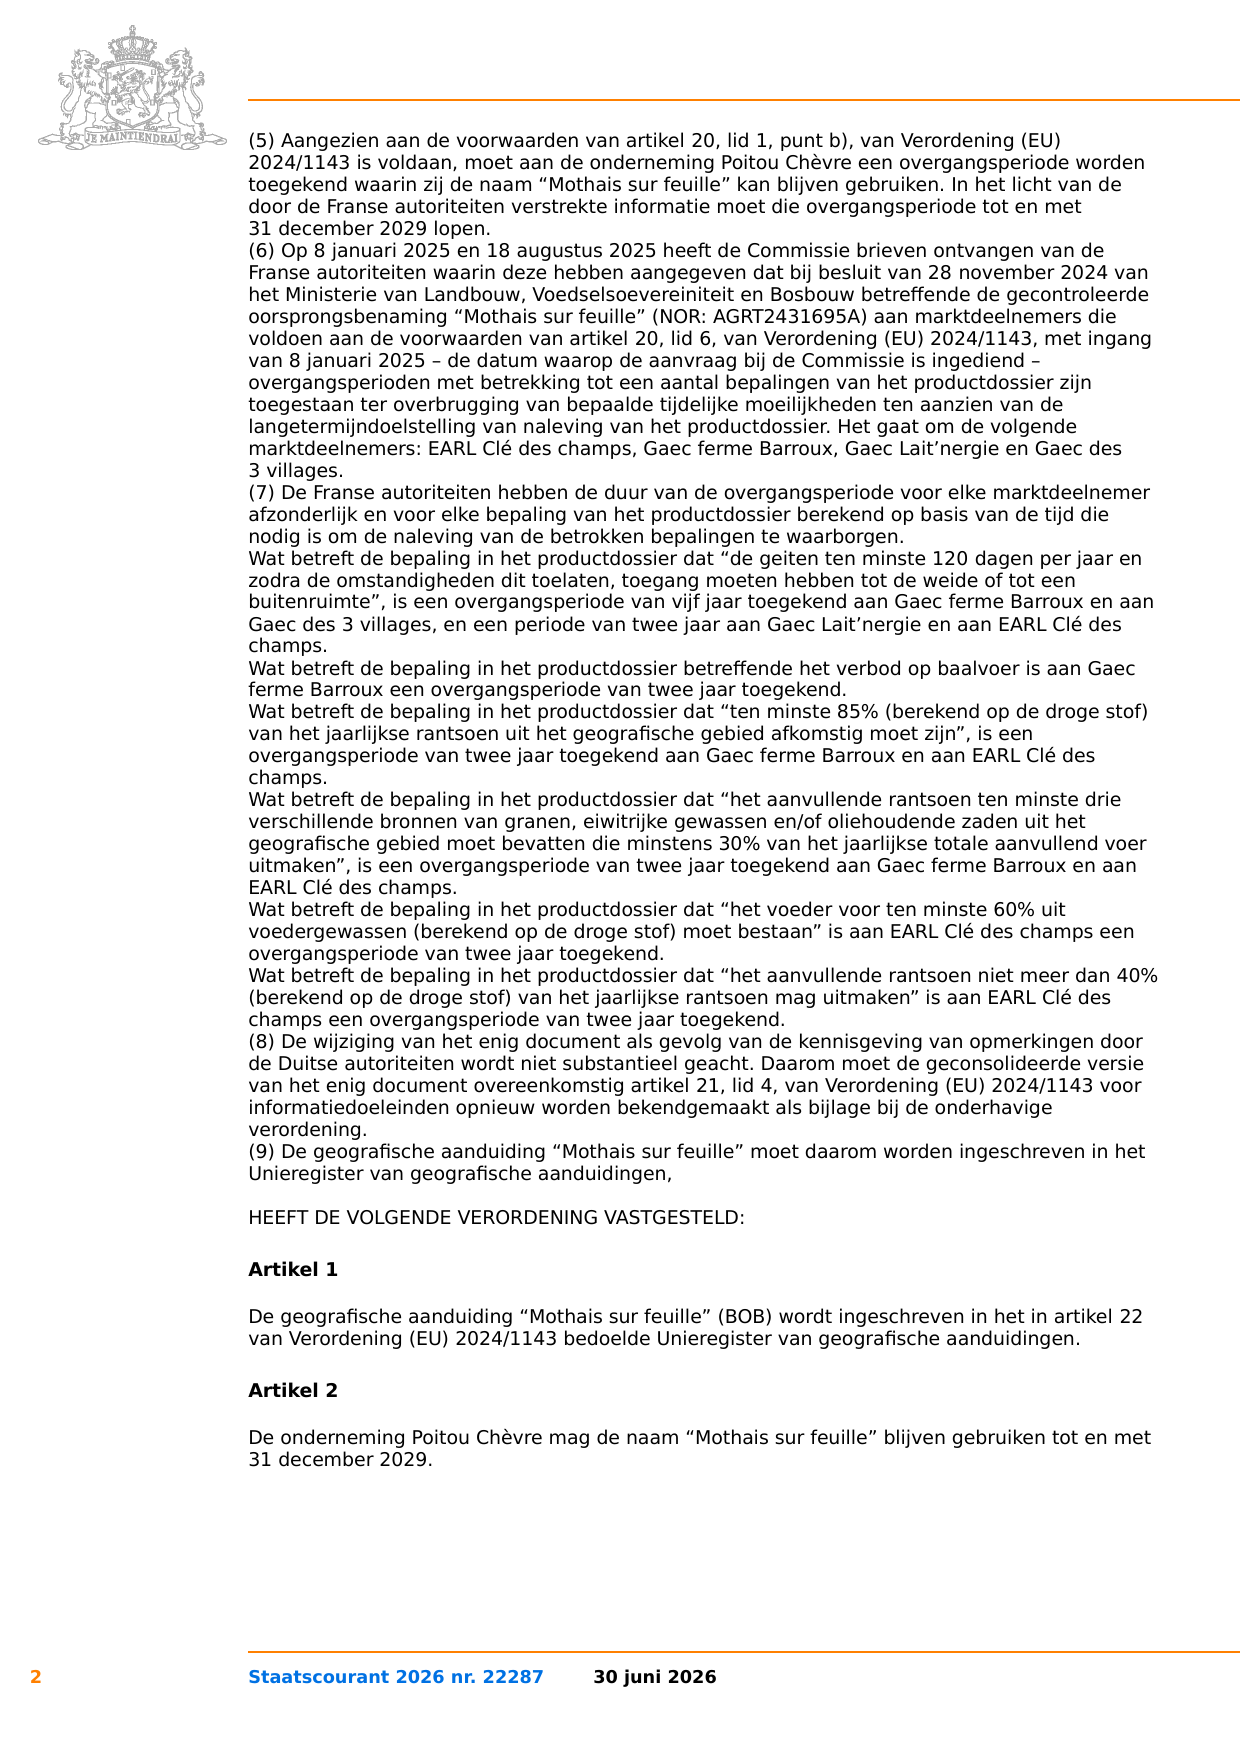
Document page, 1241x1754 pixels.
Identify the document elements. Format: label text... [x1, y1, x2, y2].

text (9) De geografische aanduiding “Mothais sur feuille” moet daarom worden ingeschreven in het Unieregister van geografische aanduidingen, [248, 1141, 1163, 1185]
text (8) De wijziging van het enig document als gevolg van de kennisgeving van opmerkingen door de Duitse autoriteiten wordt niet substantieel geacht. Daarom moet de geconsolideerde versie van het enig document overeenkomstig artikel 21, lid 4, van Verordening (EU) 2024/1143 voor informatiedoeleinden opnieuw worden bekendgemaakt als bijlage bij de onderhavige verordening. [248, 1031, 1163, 1141]
text De geografische aanduiding “Mothais sur feuille” (BOB) wordt ingeschreven in het in artikel 22 van Verordening (EU) 2024/1143 bedoelde Unieregister van geografische aanduidingen. [248, 1306, 1163, 1350]
text (7) De Franse autoriteiten hebben de duur van de overgangsperiode voor elke marktdeelnemer afzonderlijk en voor elke bepaling van het productdossier berekend op basis van de tijd die nodig is om de naleving van de betrokken bepalingen te waarborgen. [248, 482, 1163, 547]
text (6) Op 8 januari 2025 en 18 augustus 2025 heeft de Commissie brieven ontvangen van de Franse autoriteiten waarin deze hebben aangegeven dat bij besluit van 28 november 2024 van het Ministerie van Landbouw, Voedselsoevereiniteit en Bosbouw betreffende de gecontroleerde oorsprongsbenaming “Mothais sur feuille” (NOR: AGRT2431695A) aan marktdeelnemers die voldoen aan de voorwaarden van artikel 20, lid 6, van Verordening (EU) 2024/1143, met ingang van 8 januari 2025 – de datum waarop de aanvraag bij de Commissie is ingediend – overgangsperioden met betrekking tot een aantal bepalingen van het productdossier zijn toegestaan ter overbrugging van bepaalde tijdelijke moeilijkheden ten aanzien van de langetermijndoelstelling van naleving van het productdossier. Het gaat om de volgende marktdeelnemers: EARL Clé des champs, Gaec ferme Barroux, Gaec Lait’nergie en Gaec des 3 villages. [248, 240, 1163, 482]
subtitle Artikel 1 [248, 1259, 1163, 1281]
picture [38, 25, 227, 150]
text De onderneming Poitou Chèvre mag de naam “Mothais sur feuille” blijven gebruiken tot en met 31 december 2029. [248, 1427, 1163, 1471]
text Wat betreft de bepaling in het productdossier dat “ten minste 85% (berekend op de droge stof) van het jaarlijkse rantsoen uit het geografische gebied afkomstig moet zijn”, is een overgangsperiode van twee jaar toegekend aan Gaec ferme Barroux en aan EARL Clé des champs. [248, 701, 1163, 789]
subtitle Artikel 2 [248, 1380, 1163, 1402]
text HEEFT DE VOLGENDE VERORDENING VASTGESTELD: [248, 1207, 1163, 1229]
text Wat betreft de bepaling in het productdossier dat “het aanvullende rantsoen niet meer dan 40% (berekend op de droge stof) van het jaarlijkse rantsoen mag uitmaken” is aan EARL Clé des champs een overgangsperiode van twee jaar toegekend. [248, 965, 1163, 1031]
text Wat betreft de bepaling in het productdossier dat “het aanvullende rantsoen ten minste drie verschillende bronnen van granen, eiwitrijke gewassen en/of oliehoudende zaden uit het geografische gebied moet bevatten die minstens 30% van het jaarlijkse totale aanvullend voer uitmaken”, is een overgangsperiode van twee jaar toegekend aan Gaec ferme Barroux en aan EARL Clé des champs. [248, 789, 1163, 899]
text Wat betreft de bepaling in het productdossier dat “het voeder voor ten minste 60% uit voedergewassen (berekend op de droge stof) moet bestaan” is aan EARL Clé des champs een overgangsperiode van twee jaar toegekend. [248, 899, 1163, 965]
text Wat betreft de bepaling in het productdossier dat “de geiten ten minste 120 dagen per jaar en zodra de omstandigheden dit toelaten, toegang moeten hebben tot de weide of tot een buitenruimte”, is een overgangsperiode van vijf jaar toegekend aan Gaec ferme Barroux en aan Gaec des 3 villages, en een periode van twee jaar aan Gaec Lait’nergie en aan EARL Clé des champs. [248, 547, 1163, 657]
text (5) Aangezien aan de voorwaarden van artikel 20, lid 1, punt b), van Verordening (EU) 2024/1143 is voldaan, moet aan de onderneming Poitou Chèvre een overgangsperiode worden toegekend waarin zij de naam “Mothais sur feuille” kan blijven gebruiken. In het licht van de door de Franse autoriteiten verstrekte informatie moet die overgangsperiode tot en met 31 december 2029 lopen. [248, 130, 1163, 240]
text Wat betreft de bepaling in het productdossier betreffende het verbod op baalvoer is aan Gaec ferme Barroux een overgangsperiode van twee jaar toegekend. [248, 657, 1163, 701]
